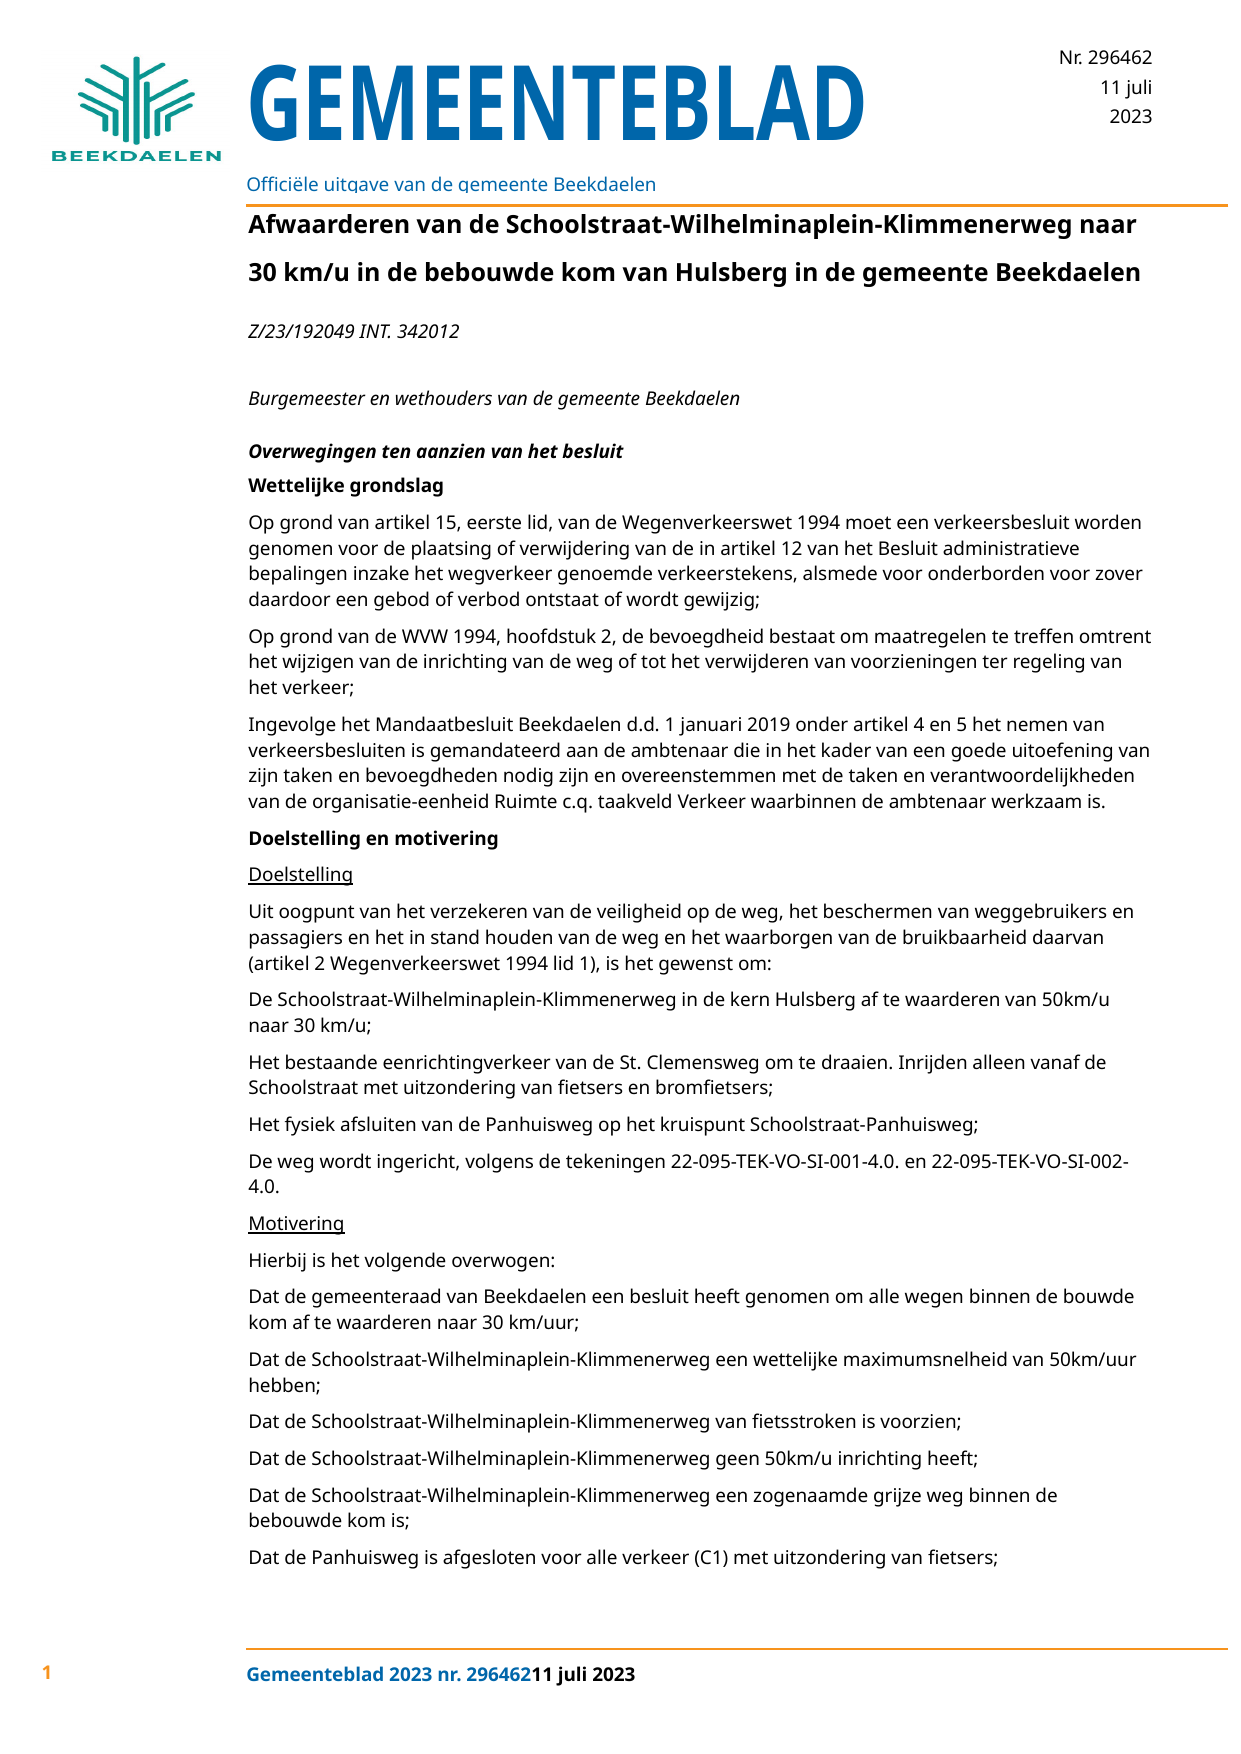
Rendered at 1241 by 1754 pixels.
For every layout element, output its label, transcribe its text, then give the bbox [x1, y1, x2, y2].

text Dat de Panhuisweg is afgesloten voor alle verkeer (C1) met uitzondering van fietsers; [248, 1544, 1152, 1570]
text Hierbij is het volgende overwogen: [248, 1247, 1152, 1273]
text Dat de Schoolstraat-Wilhelminaplein-Klimmenerweg geen 50km/u inrichting heeft; [248, 1445, 1152, 1471]
text Z/23/192049 INT. 342012 [248, 318, 1152, 344]
text Dat de Schoolstraat-Wilhelminaplein-Klimmenerweg een zogenaamde grijze weg binnen de bebouwde kom is; [248, 1482, 1152, 1533]
text De Schoolstraat-Wilhelminaplein-Klimmenerweg in de kern Hulsberg af te waarderen van 50km/u naar 30 km/u; [248, 986, 1152, 1038]
text Op grond van artikel 15, eerste lid, van de Wegenverkeerswet 1994 moet een verkeersbesluit worden genomen voor de plaatsing of verwijdering van de in artikel 12 van het Besluit administratieve bepalingen inzake het wegverkeer genoemde verkeerstekens, alsmede voor onderborden voor zover daardoor een gebod of verbod ontstaat of wordt gewijzig; [248, 509, 1152, 612]
text Afwaarderen van de Schoolstraat-Wilhelminaplein-Klimmenerweg naar 30 km/u in de bebouwde kom van Hulsberg in de gemeente Beekdaelen [248, 207, 1152, 288]
text De weg wordt ingericht, volgens de tekeningen 22-095-TEK-VO-SI-001-4.0. en 22-095-TEK-VO-SI-002-4.0. [248, 1148, 1152, 1199]
text Overwegingen ten aanzien van het besluit [248, 438, 1152, 464]
text Het fysiek afsluiten van de Panhuisweg op het kruispunt Schoolstraat-Panhuisweg; [248, 1111, 1152, 1137]
text Dat de gemeenteraad van Beekdaelen een besluit heeft genomen om alle wegen binnen de bouwde kom af te waarderen naar 30 km/uur; [248, 1284, 1152, 1335]
text Het bestaande eenrichtingverkeer van de St. Clemensweg om te draaien. Inrijden alleen vanaf de Schoolstraat met uitzondering van fietsers en bromfietsers; [248, 1049, 1152, 1100]
text Op grond van de WVW 1994, hoofdstuk 2, de bevoegdheid bestaat om maatregelen te treffen omtrent het wijzigen van de inrichting van de weg of tot het verwijderen van voorzieningen ter regeling van het verkeer; [248, 623, 1152, 700]
text Wettelijke grondslag [248, 472, 1152, 498]
text Motivering [248, 1210, 1152, 1236]
text Dat de Schoolstraat-Wilhelminaplein-Klimmenerweg een wettelijke maximumsnelheid van 50km/uur hebben; [248, 1346, 1152, 1397]
text Doelstelling en motivering [248, 825, 1152, 851]
text Dat de Schoolstraat-Wilhelminaplein-Klimmenerweg van fietsstroken is voorzien; [248, 1408, 1152, 1434]
text Uit oogpunt van het verzekeren van de veiligheid op de weg, het beschermen van weggebruikers en passagiers en het in stand houden van de weg en het waarborgen van de bruikbaarheid daarvan (artikel 2 Wegenverkeerswet 1994 lid 1), is het gewenst om: [248, 898, 1152, 976]
text Ingevolge het Mandaatbesluit Beekdaelen d.d. 1 januari 2019 onder artikel 4 en 5 het nemen van verkeersbesluiten is gemandateerd aan de ambtenaar die in het kader van een goede uitoefening van zijn taken en bevoegdheden nodig zijn en overeenstemmen met de taken en verantwoordelijkheden van de organisatie-eenheid Ruimte c.q. taakveld Verkeer waarbinnen de ambtenaar werkzaam is. [248, 711, 1152, 814]
text Burgemeester en wethouders van de gemeente Beekdaelen [248, 386, 1152, 411]
picture [41, 47, 231, 172]
text Doelstelling [248, 862, 1152, 887]
